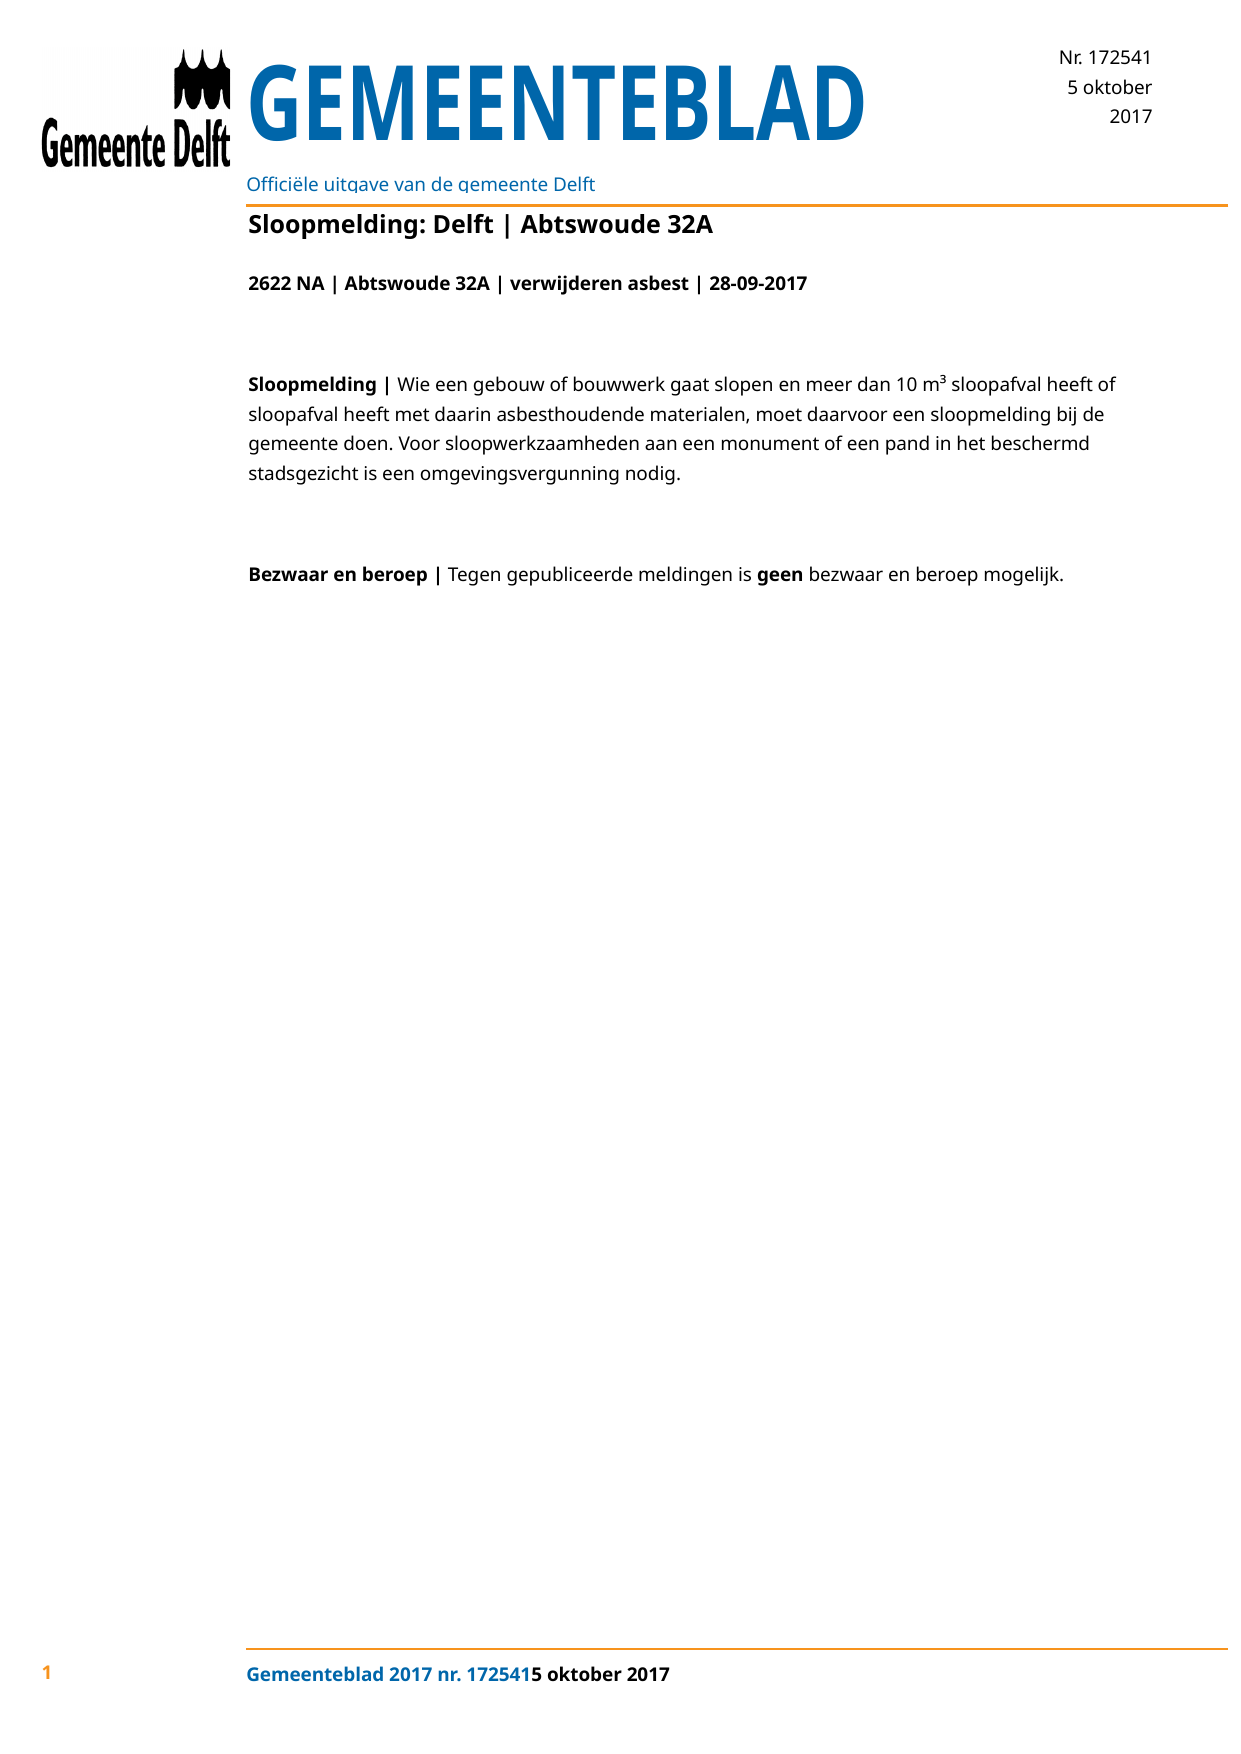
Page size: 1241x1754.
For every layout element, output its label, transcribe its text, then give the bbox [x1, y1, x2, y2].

text Sloopmelding | Wie een gebouw of bouwwerk gaat slopen en meer dan 10 m³ sloopafval heeft of sloopafval heeft met daarin asbesthoudende materialen, moet daarvoor een sloopmelding bij de gemeente doen. Voor sloopwerkzaamheden aan een monument of een pand in het beschermd stadsgezicht is een omgevingsvergunning nodig. [248, 371, 1152, 486]
text 2622 NA | Abtswoude 32A | verwijderen asbest | 28-09-2017 [248, 270, 1152, 296]
text Bezwaar en beroep | Tegen gepubliceerde meldingen is geen bezwaar en beroep mogelijk. [248, 561, 1152, 586]
picture [41, 47, 231, 172]
text Sloopmelding: Delft | Abtswoude 32A [248, 207, 1152, 241]
